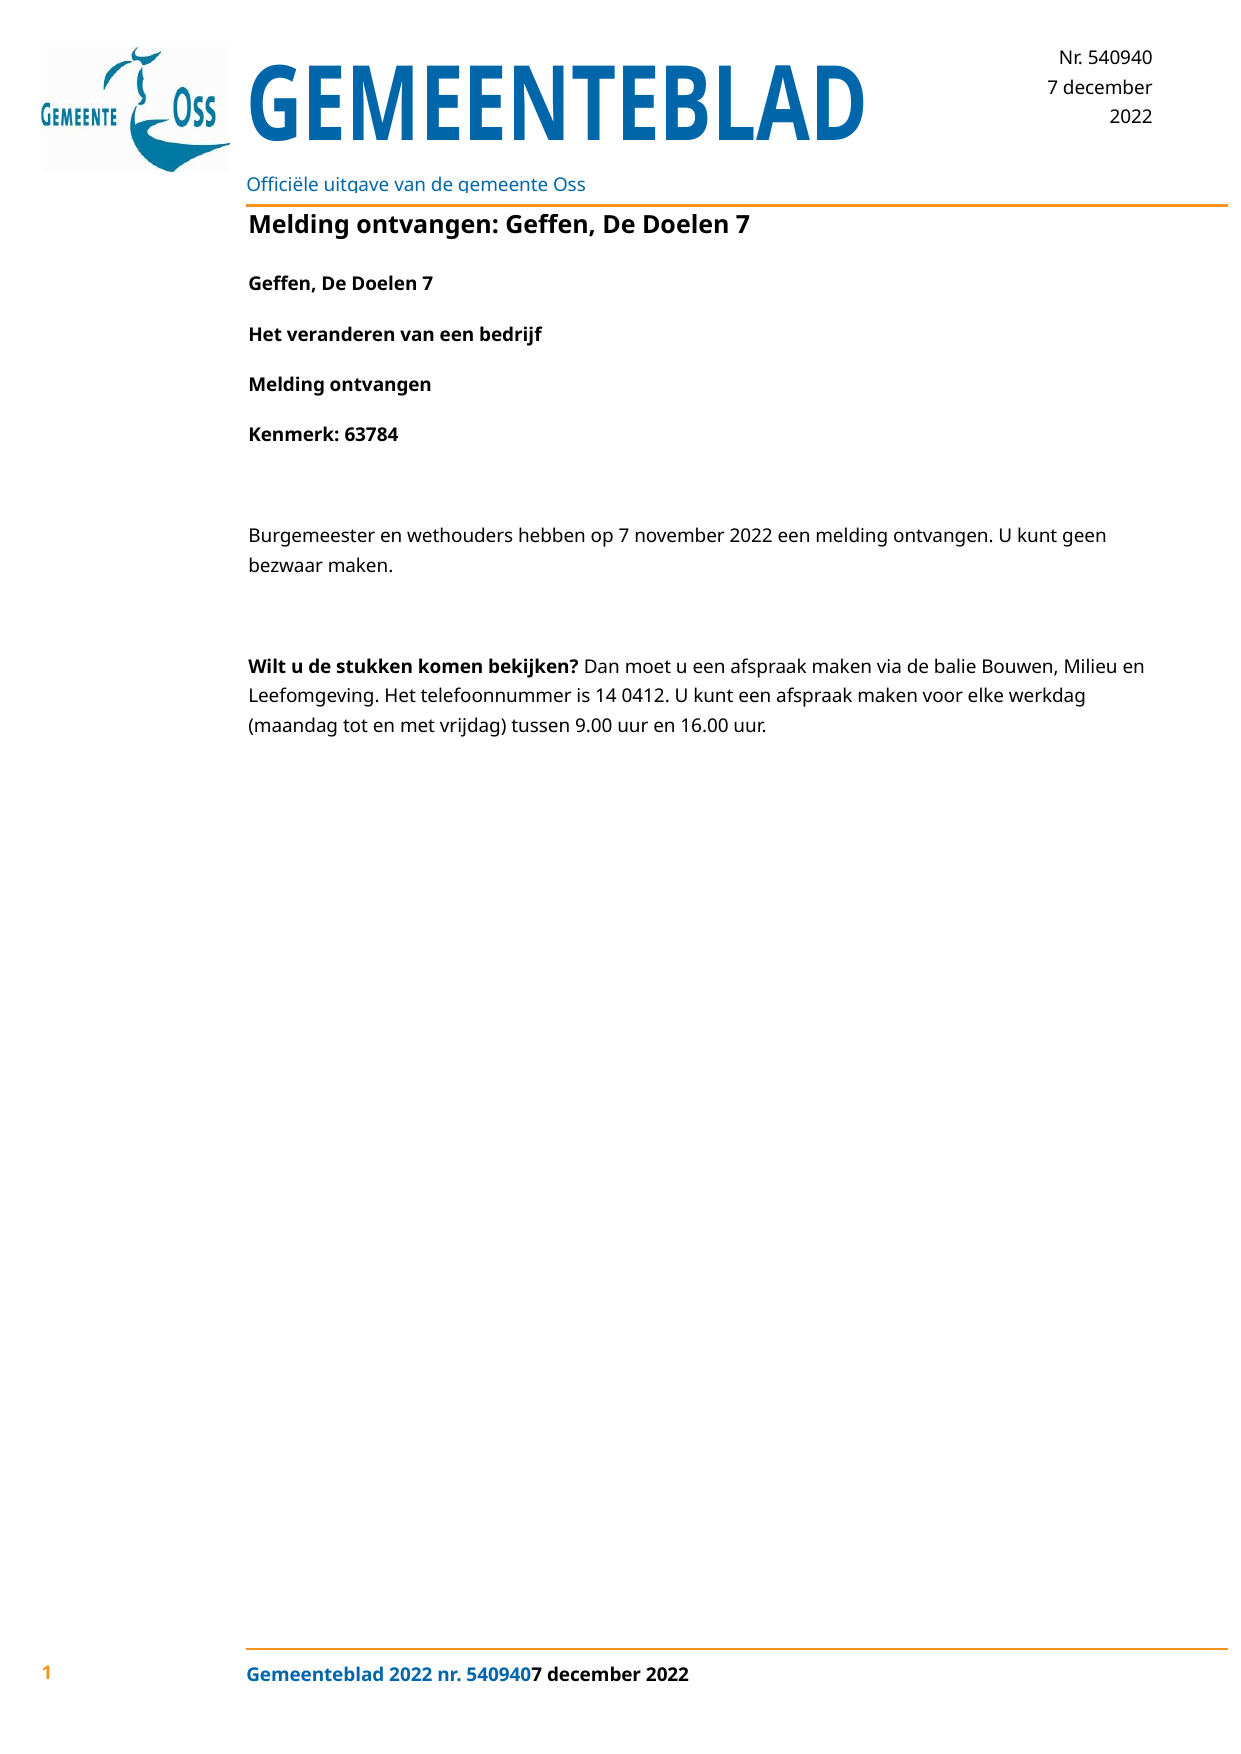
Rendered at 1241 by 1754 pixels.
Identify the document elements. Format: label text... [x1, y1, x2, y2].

picture [41, 47, 231, 172]
text Kenmerk: 63784 [248, 422, 1152, 447]
text Melding ontvangen: Geffen, De Doelen 7 [248, 207, 1152, 241]
text Geffen, De Doelen 7 [248, 270, 1152, 296]
text Burgemeester en wethouders hebben op 7 november 2022 een melding ontvangen. U kunt geen bezwaar maken. [248, 522, 1152, 578]
text Melding ontvangen [248, 371, 1152, 397]
text Wilt u de stukken komen bekijken? Dan moet u een afspraak maken via de balie Bouwen, Milieu en Leefomgeving. Het telefoonnummer is 14 0412. U kunt een afspraak maken voor elke werkdag (maandag tot en met vrijdag) tussen 9.00 uur en 16.00 uur. [248, 653, 1152, 738]
text Het veranderen van een bedrijf [248, 321, 1152, 346]
